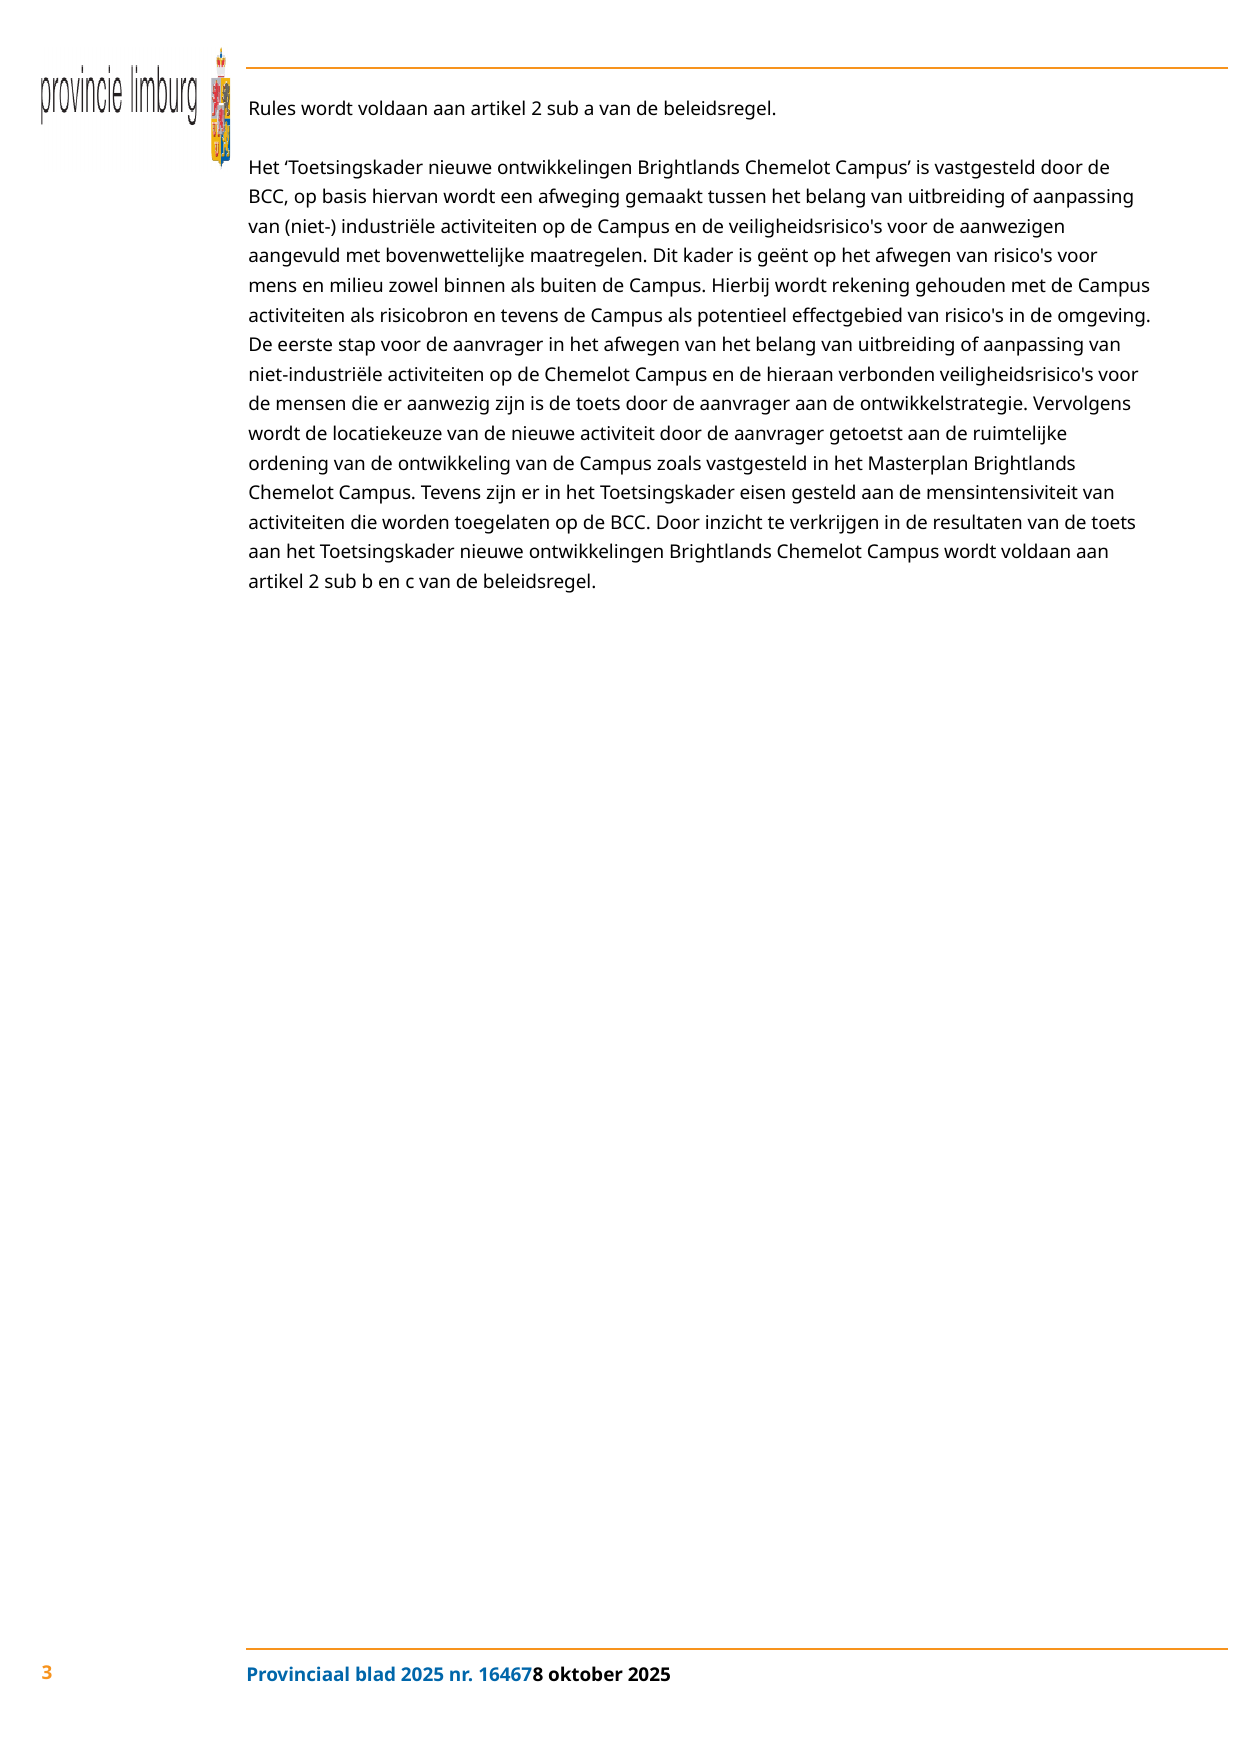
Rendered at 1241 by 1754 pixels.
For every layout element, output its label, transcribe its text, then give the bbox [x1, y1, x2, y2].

picture [41, 47, 231, 172]
text Het ‘Toetsingskader nieuwe ontwikkelingen Brightlands Chemelot Campus’ is vastgesteld door de BCC, op basis hiervan wordt een afweging gemaakt tussen het belang van uitbreiding of aanpassing van (niet-) industriële activiteiten op de Campus en de veiligheidsrisico's voor de aanwezigen aangevuld met bovenwettelijke maatregelen. Dit kader is geënt op het afwegen van risico's voor mens en milieu zowel binnen als buiten de Campus. Hierbij wordt rekening gehouden met de Campus activiteiten als risicobron en tevens de Campus als potentieel effectgebied van risico's in de omgeving. De eerste stap voor de aanvrager in het afwegen van het belang van uitbreiding of aanpassing van niet-industriële activiteiten op de Chemelot Campus en de hieraan verbonden veiligheidsrisico's voor de mensen die er aanwezig zijn is de toets door de aanvrager aan de ontwikkelstrategie. Vervolgens wordt de locatiekeuze van de nieuwe activiteit door de aanvrager getoetst aan de ruimtelijke ordening van de ontwikkeling van de Campus zoals vastgesteld in het Masterplan Brightlands Chemelot Campus. Tevens zijn er in het Toetsingskader eisen gesteld aan de mensintensiviteit van activiteiten die worden toegelaten op de BCC. Door inzicht te verkrijgen in de resultaten van de toets aan het Toetsingskader nieuwe ontwikkelingen Brightlands Chemelot Campus wordt voldaan aan artikel 2 sub b en c van de beleidsregel. [248, 154, 1152, 594]
text Rules wordt voldaan aan artikel 2 sub a van de beleidsregel. [248, 95, 1152, 121]
